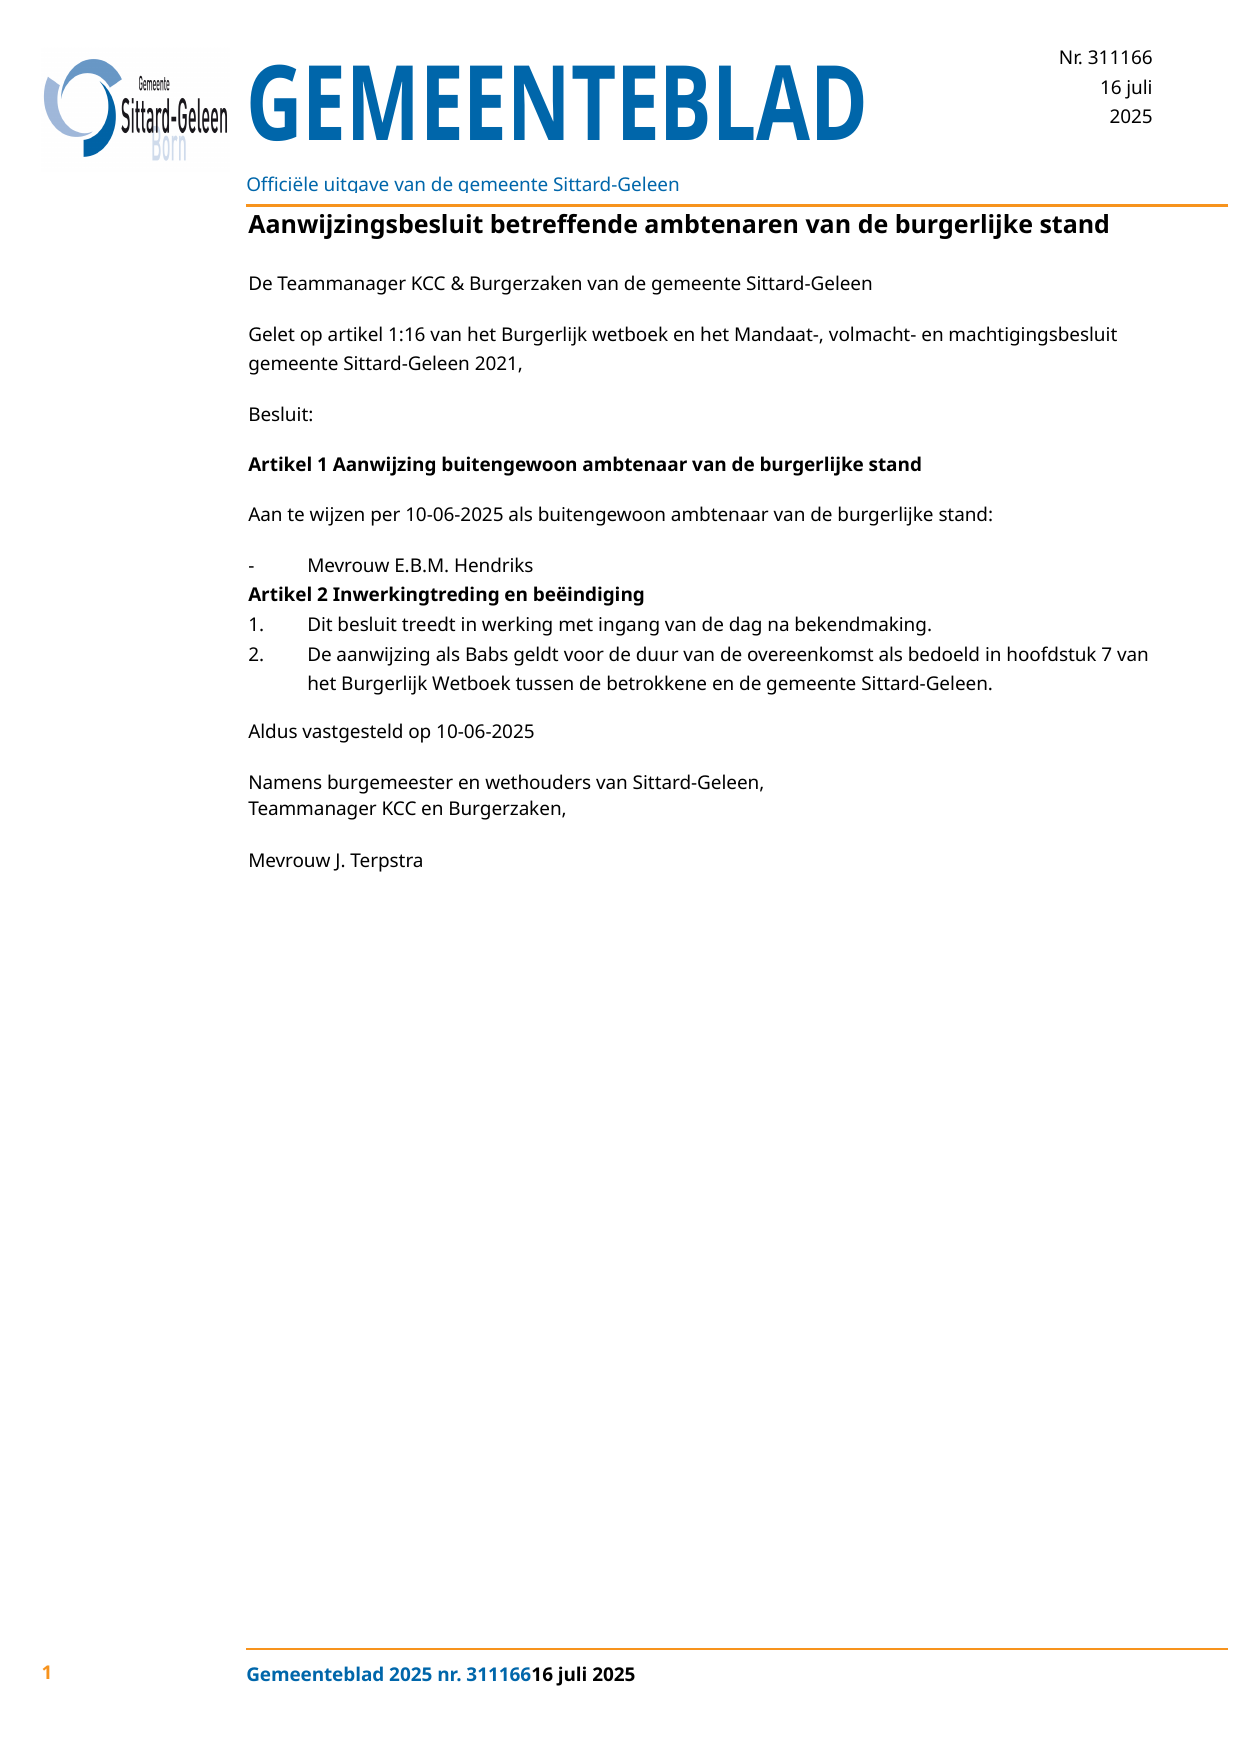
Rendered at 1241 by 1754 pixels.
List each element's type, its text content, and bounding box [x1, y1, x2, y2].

list Mevrouw E.B.M. Hendriks [248, 552, 1152, 578]
list Dit besluit treedt in werking met ingang van de dag na bekendmaking. [248, 611, 1152, 637]
text Aldus vastgesteld op 10-06-2025 [248, 718, 1152, 744]
text De Teammanager KCC & Burgerzaken van de gemeente Sittard-Geleen [248, 270, 1152, 296]
text Namens burgemeester en wethouders van Sittard-Geleen, [248, 769, 1152, 795]
text Teammanager KCC en Burgerzaken, [248, 795, 1152, 821]
text Aanwijzingsbesluit betreffende ambtenaren van de burgerlijke stand [248, 207, 1152, 241]
list De aanwijzing als Babs geldt voor de duur van de overeenkomst als bedoeld in hoofdstuk 7 van het Burgerlijk Wetboek tussen de betrokkene en de gemeente Sittard-Geleen. [248, 641, 1152, 696]
text Besluit: [248, 401, 1152, 426]
text Mevrouw J. Terpstra [248, 847, 1152, 872]
text Gelet op artikel 1:16 van het Burgerlijk wetboek en het Mandaat-, volmacht- en machtigingsbesluit gemeente Sittard-Geleen 2021, [248, 321, 1152, 376]
picture [41, 47, 231, 172]
text Artikel 1 Aanwijzing buitengewoon ambtenaar van de burgerlijke stand [248, 451, 1152, 477]
text Artikel 2 Inwerkingtreding en beëindiging [248, 582, 1152, 607]
text Aan te wijzen per 10-06-2025 als buitengewoon ambtenaar van de burgerlijke stand: [248, 502, 1152, 527]
